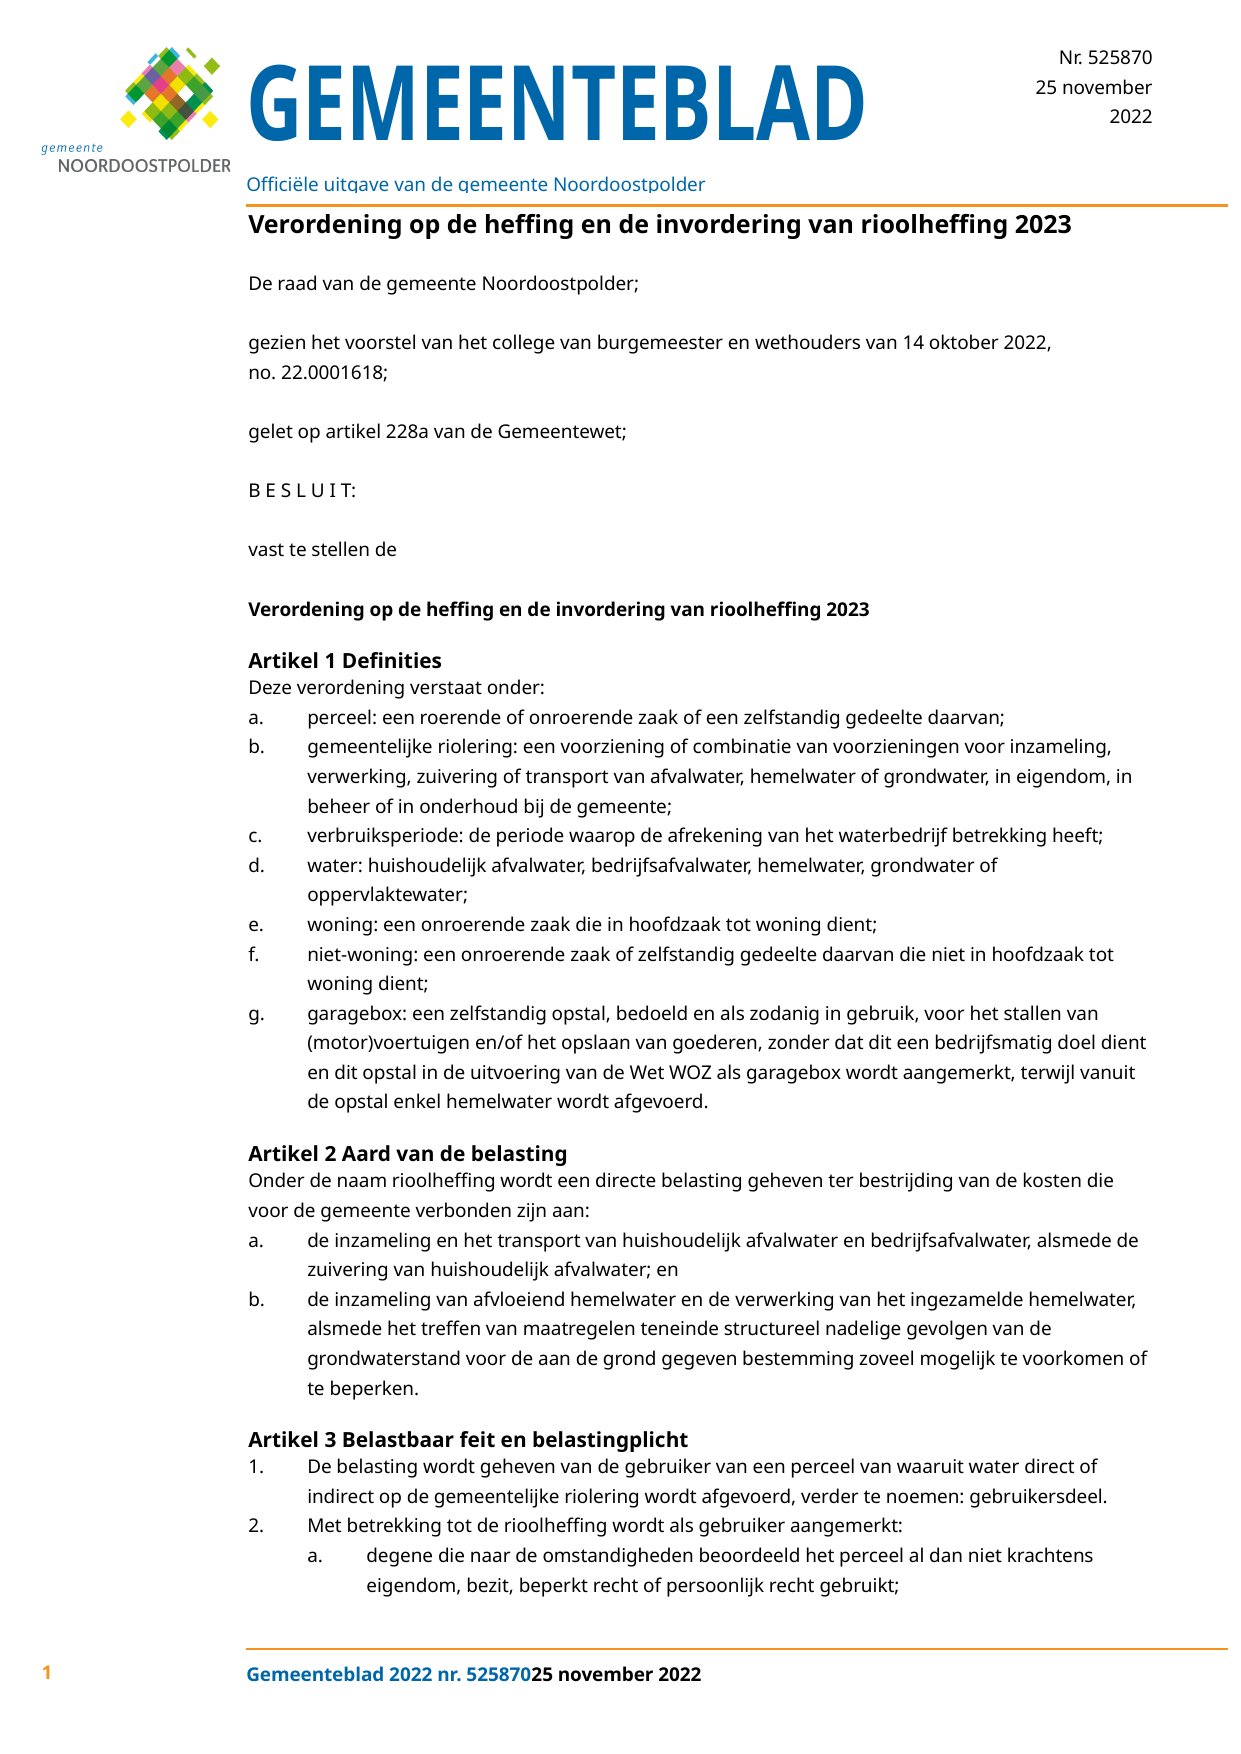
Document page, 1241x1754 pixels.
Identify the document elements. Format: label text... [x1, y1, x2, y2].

text Verordening op de heffing en de invordering van rioolheffing 2023 [248, 596, 1152, 621]
list woning: een onroerende zaak die in hoofdzaak tot woning dient; [248, 911, 1152, 937]
text Artikel 3 Belastbaar feit en belastingplicht [248, 1425, 1152, 1453]
text vast te stellen de [248, 537, 1152, 562]
list perceel: een roerende of onroerende zaak of een zelfstandig gedeelte daarvan; [248, 704, 1152, 730]
text gezien het voorstel van het college van burgemeester en wethouders van 14 oktober 2022, [248, 329, 1152, 355]
text Deze verordening verstaat onder: [248, 674, 1152, 700]
list niet-woning: een onroerende zaak of zelfstandig gedeelte daarvan die niet in hoofdzaak tot woning dient; [248, 941, 1152, 996]
list Met betrekking tot de rioolheffing wordt als gebruiker aangemerkt: [248, 1513, 1152, 1538]
list degene die naar de omstandigheden beoordeeld het perceel al dan niet krachtens eigendom, bezit, beperkt recht of persoonlijk recht gebruikt; [307, 1542, 1152, 1598]
list garagebox: een zelfstandig opstal, bedoeld en als zodanig in gebruik, voor het stallen van (motor)voertuigen en/of het opslaan van goederen, zonder dat dit een bedrijfsmatig doel dient en dit opstal in de uitvoering van de Wet WOZ als garagebox wordt aangemerkt, terwijl vanuit de opstal enkel hemelwater wordt afgevoerd. [248, 1000, 1152, 1114]
list water: huishoudelijk afvalwater, bedrijfsafvalwater, hemelwater, grondwater of oppervlaktewater; [248, 852, 1152, 907]
list verbruiksperiode: de periode waarop de afrekening van het waterbedrijf betrekking heeft; [248, 822, 1152, 848]
text Verordening op de heffing en de invordering van rioolheffing 2023 [248, 207, 1152, 241]
text no. 22.0001618; [248, 359, 1152, 385]
text gelet op artikel 228a van de Gemeentewet; [248, 418, 1152, 444]
text De raad van de gemeente Noordoostpolder; [248, 270, 1152, 296]
list de inzameling en het transport van huishoudelijk afvalwater en bedrijfsafvalwater, alsmede de zuivering van huishoudelijk afvalwater; en [248, 1227, 1152, 1282]
text B E S L U I T: [248, 477, 1152, 503]
text Artikel 1 Definities [248, 646, 1152, 674]
list De belasting wordt geheven van de gebruiker van een perceel van waaruit water direct of indirect op de gemeentelijke riolering wordt afgevoerd, verder te noemen: gebruikersdeel. [248, 1453, 1152, 1509]
text Artikel 2 Aard van de belasting [248, 1139, 1152, 1168]
list gemeentelijke riolering: een voorziening of combinatie van voorzieningen voor inzameling, verwerking, zuivering of transport van afvalwater, hemelwater of grondwater, in eigendom, in beheer of in onderhoud bij de gemeente; [248, 734, 1152, 819]
picture [41, 47, 231, 172]
list de inzameling van afvloeiend hemelwater en de verwerking van het ingezamelde hemelwater, alsmede het treffen van maatregelen teneinde structureel nadelige gevolgen van de grondwaterstand voor de aan de grond gegeven bestemming zoveel mogelijk te voorkomen of te beperken. [248, 1286, 1152, 1400]
text Onder de naam rioolheffing wordt een directe belasting geheven ter bestrijding van de kosten die voor de gemeente verbonden zijn aan: [248, 1168, 1152, 1223]
